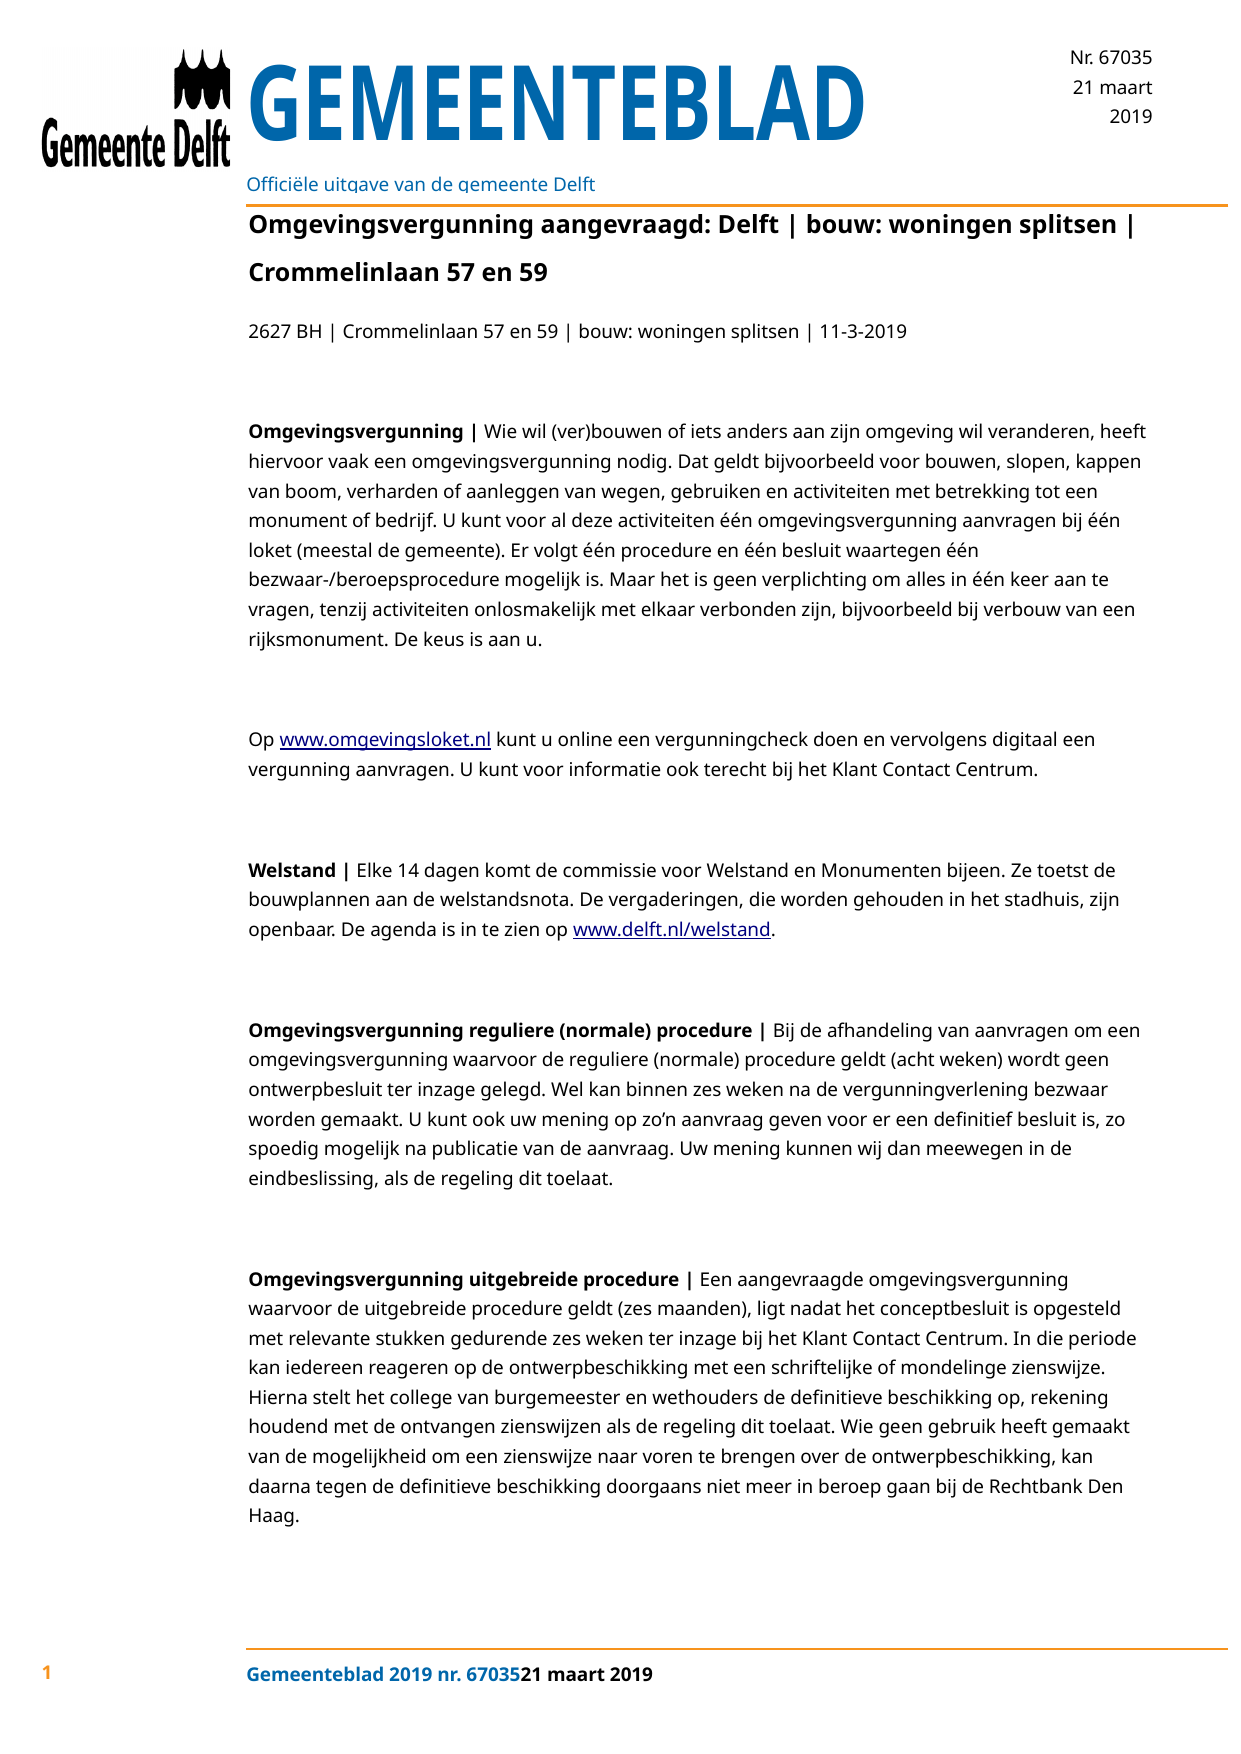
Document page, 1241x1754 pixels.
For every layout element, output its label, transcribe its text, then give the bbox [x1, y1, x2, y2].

text Welstand | Elke 14 dagen komt de commissie voor Welstand en Monumenten bijeen. Ze toetst de bouwplannen aan de welstandsnota. De vergaderingen, die worden gehouden in het stadhuis, zijn openbaar. De agenda is in te zien op www.delft.nl/welstand. [248, 857, 1152, 942]
text Op www.omgevingsloket.nl kunt u online een vergunningcheck doen en vervolgens digitaal een vergunning aanvragen. U kunt voor informatie ook terecht bij het Klant Contact Centrum. [248, 727, 1152, 782]
text Omgevingsvergunning | Wie wil (ver)bouwen of iets anders aan zijn omgeving wil veranderen, heeft hiervoor vaak een omgevingsvergunning nodig. Dat geldt bijvoorbeeld voor bouwen, slopen, kappen van boom, verharden of aanleggen van wegen, gebruiken en activiteiten met betrekking tot een monument of bedrijf. U kunt voor al deze activiteiten één omgevingsvergunning aanvragen bij één loket (meestal de gemeente). Er volgt één procedure en één besluit waartegen één bezwaar-/beroepsprocedure mogelijk is. Maar het is geen verplichting om alles in één keer aan te vragen, tenzij activiteiten onlosmakelijk met elkaar verbonden zijn, bijvoorbeeld bij verbouw van een rijksmonument. De keus is aan u. [248, 419, 1152, 652]
text Omgevingsvergunning uitgebreide procedure | Een aangevraagde omgevingsvergunning waarvoor de uitgebreide procedure geldt (zes maanden), ligt nadat het conceptbesluit is opgesteld met relevante stukken gedurende zes weken ter inzage bij het Klant Contact Centrum. In die periode kan iedereen reageren op de ontwerpbeschikking met een schriftelijke of mondelinge zienswijze. Hierna stelt het college van burgemeester en wethouders de definitieve beschikking op, rekening houdend met de ontvangen zienswijzen als de regeling dit toelaat. Wie geen gebruik heeft gemaakt van de mogelijkheid om een zienswijze naar voren te brengen over de ontwerpbeschikking, kan daarna tegen de definitieve beschikking doorgaans niet meer in beroep gaan bij de Rechtbank Den Haag. [248, 1266, 1152, 1528]
text 2627 BH | Crommelinlaan 57 en 59 | bouw: woningen splitsen | 11-3-2019 [248, 318, 1152, 344]
picture [41, 47, 231, 172]
text Omgevingsvergunning aangevraagd: Delft | bouw: woningen splitsen | Crommelinlaan 57 en 59 [248, 207, 1152, 288]
text Omgevingsvergunning reguliere (normale) procedure | Bij de afhandeling van aanvragen om een omgevingsvergunning waarvoor de reguliere (normale) procedure geldt (acht weken) wordt geen ontwerpbesluit ter inzage gelegd. Wel kan binnen zes weken na de vergunningverlening bezwaar worden gemaakt. U kunt ook uw mening op zo’n aanvraag geven voor er een definitief besluit is, zo spoedig mogelijk na publicatie van de aanvraag. Uw mening kunnen wij dan meewegen in de eindbeslissing, als de regeling dit toelaat. [248, 1017, 1152, 1191]
